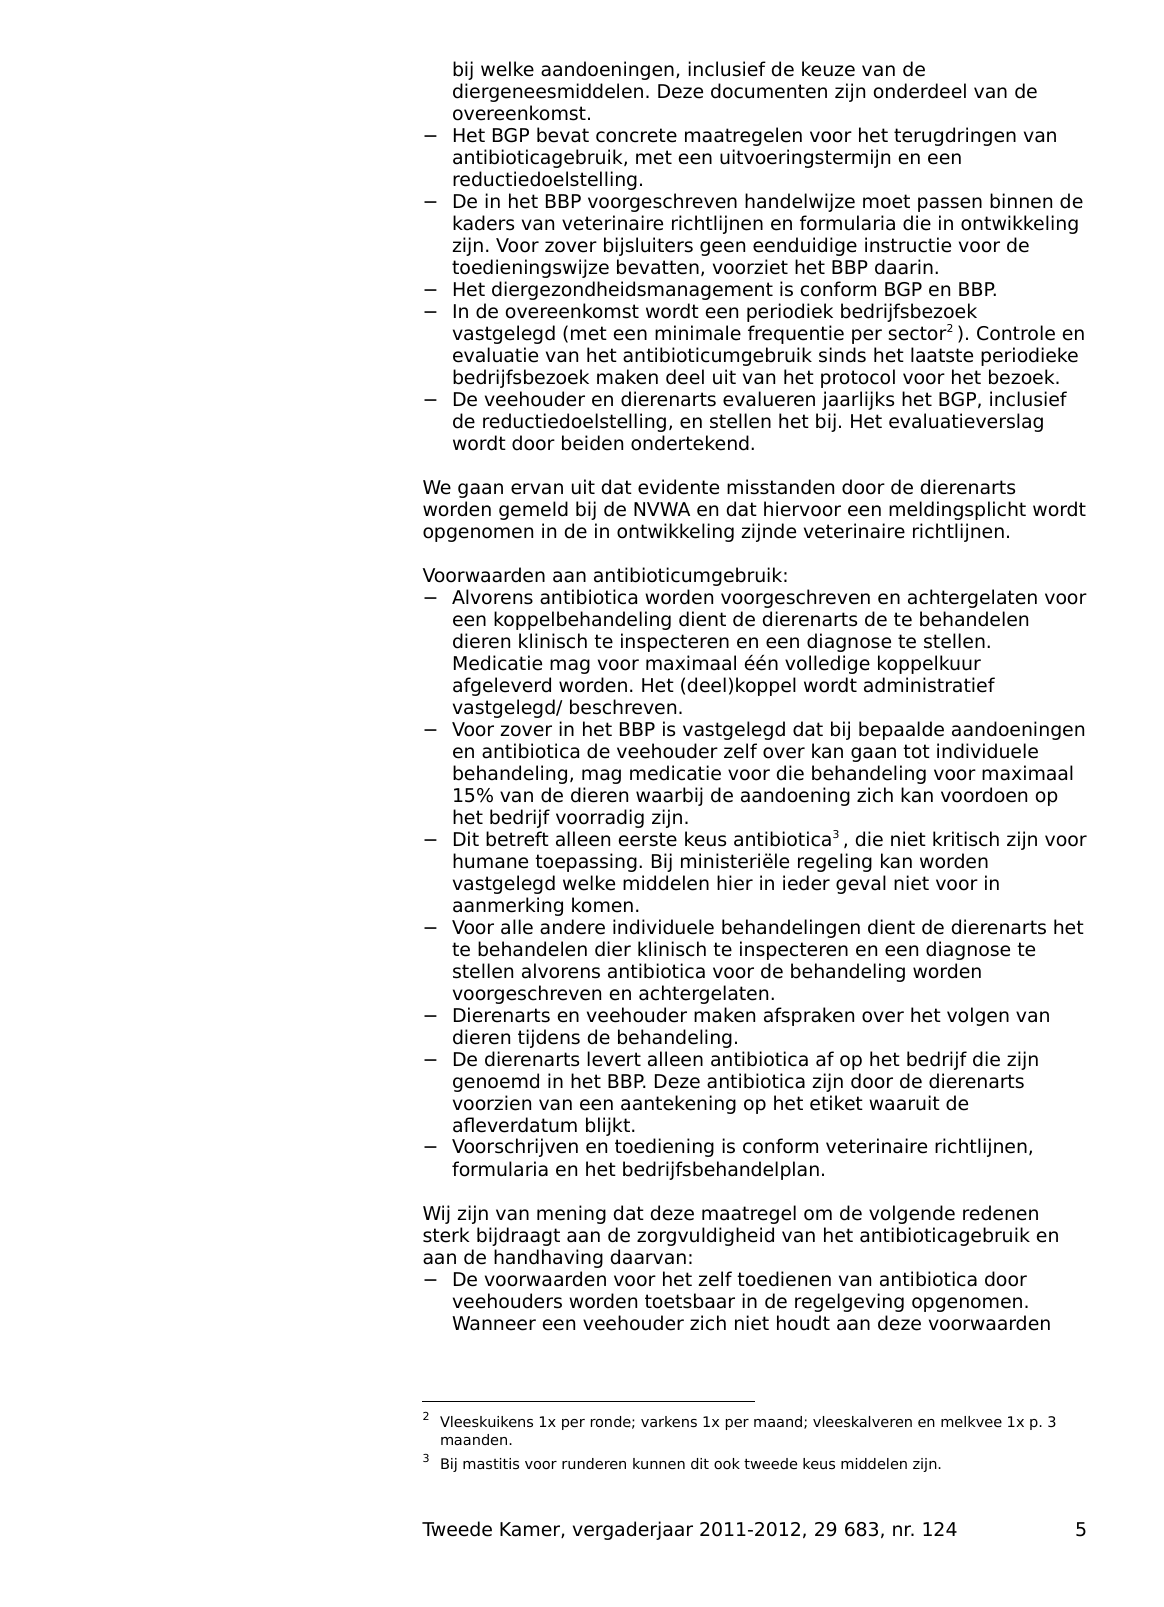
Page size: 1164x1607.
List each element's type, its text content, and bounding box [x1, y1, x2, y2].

text − Alvorens antibiotica worden voorgeschreven en achtergelaten voor een koppelbehandeling dient de dierenarts de te behandelen dieren klinisch te inspecteren en een diagnose te stellen. Medicatie mag voor maximaal één volledige koppelkuur afgeleverd worden. Het (deel)koppel wordt administratief vastgelegd/ beschreven. [422, 587, 1087, 719]
text − In de overeenkomst wordt een periodiek bedrijfsbezoek vastgelegd (met een minimale frequentie per sector). Controle en evaluatie van het antibioticumgebruik sinds het laatste periodieke bedrijfsbezoek maken deel uit van het protocol voor het bezoek. [422, 301, 1087, 389]
text − Voor zover in het BBP is vastgelegd dat bij bepaalde aandoeningen en antibiotica de veehouder zelf over kan gaan tot individuele behandeling, mag medicatie voor die behandeling voor maximaal 15% van de dieren waarbij de aandoening zich kan voordoen op het bedrijf voorradig zijn. [422, 719, 1087, 829]
text Vleeskuikens 1x per ronde; varkens 1x per maand; vleeskalveren en melkvee 1x p. 3 maanden. [422, 1410, 1087, 1449]
text − Voor alle andere individuele behandelingen dient de dierenarts het te behandelen dier klinisch te inspecteren en een diagnose te stellen alvorens antibiotica voor de behandeling worden voorgeschreven en achtergelaten. [422, 917, 1087, 1004]
text − Het BGP bevat concrete maatregelen voor het terugdringen van antibioticagebruik, met een uitvoeringstermijn en een reductiedoelstelling. [422, 125, 1087, 191]
text − De veehouder en dierenarts evalueren jaarlijks het BGP, inclusief de reductiedoelstelling, en stellen het bij. Het evaluatieverslag wordt door beiden ondertekend. [422, 389, 1087, 455]
text − Voorschrijven en toediening is conform veterinaire richtlijnen, formularia en het bedrijfsbehandelplan. [422, 1136, 1087, 1180]
text − Het diergezondheidsmanagement is conform BGP en BBP. [422, 279, 1087, 301]
text − De dierenarts levert alleen antibiotica af op het bedrijf die zijn genoemd in het BBP. Deze antibiotica zijn door de dierenarts voorzien van een aantekening op het etiket waaruit de afleverdatum blijkt. [422, 1048, 1087, 1136]
text − Dierenarts en veehouder maken afspraken over het volgen van dieren tijdens de behandeling. [422, 1004, 1087, 1048]
text bij welke aandoeningen, inclusief de keuze van de diergeneesmiddelen. Deze documenten zijn onderdeel van de overeenkomst. [422, 59, 1087, 125]
text − De in het BBP voorgeschreven handelwijze moet passen binnen de kaders van veterinaire richtlijnen en formularia die in ontwikkeling zijn. Voor zover bijsluiters geen eenduidige instructie voor de toedieningswijze bevatten, voorziet het BBP daarin. [422, 191, 1087, 279]
text Bij mastitis voor runderen kunnen dit ook tweede keus middelen zijn. [422, 1452, 1087, 1474]
text Voorwaarden aan antibioticumgebruik: [422, 565, 1087, 587]
text We gaan ervan uit dat evidente misstanden door de dierenarts worden gemeld bij de NVWA en dat hiervoor een meldingsplicht wordt opgenomen in de in ontwikkeling zijnde veterinaire richtlijnen. [422, 477, 1087, 543]
text − Dit betreft alleen eerste keus antibiotica, die niet kritisch zijn voor humane toepassing. Bij ministeriële regeling kan worden vastgelegd welke middelen hier in ieder geval niet voor in aanmerking komen. [422, 829, 1087, 917]
text − De voorwaarden voor het zelf toedienen van antibiotica door veehouders worden toetsbaar in de regelgeving opgenomen. Wanneer een veehouder zich niet houdt aan deze voorwaarden [422, 1268, 1087, 1334]
text Wij zijn van mening dat deze maatregel om de volgende redenen sterk bijdraagt aan de zorgvuldigheid van het antibioticagebruik en aan de handhaving daarvan: [422, 1203, 1087, 1268]
